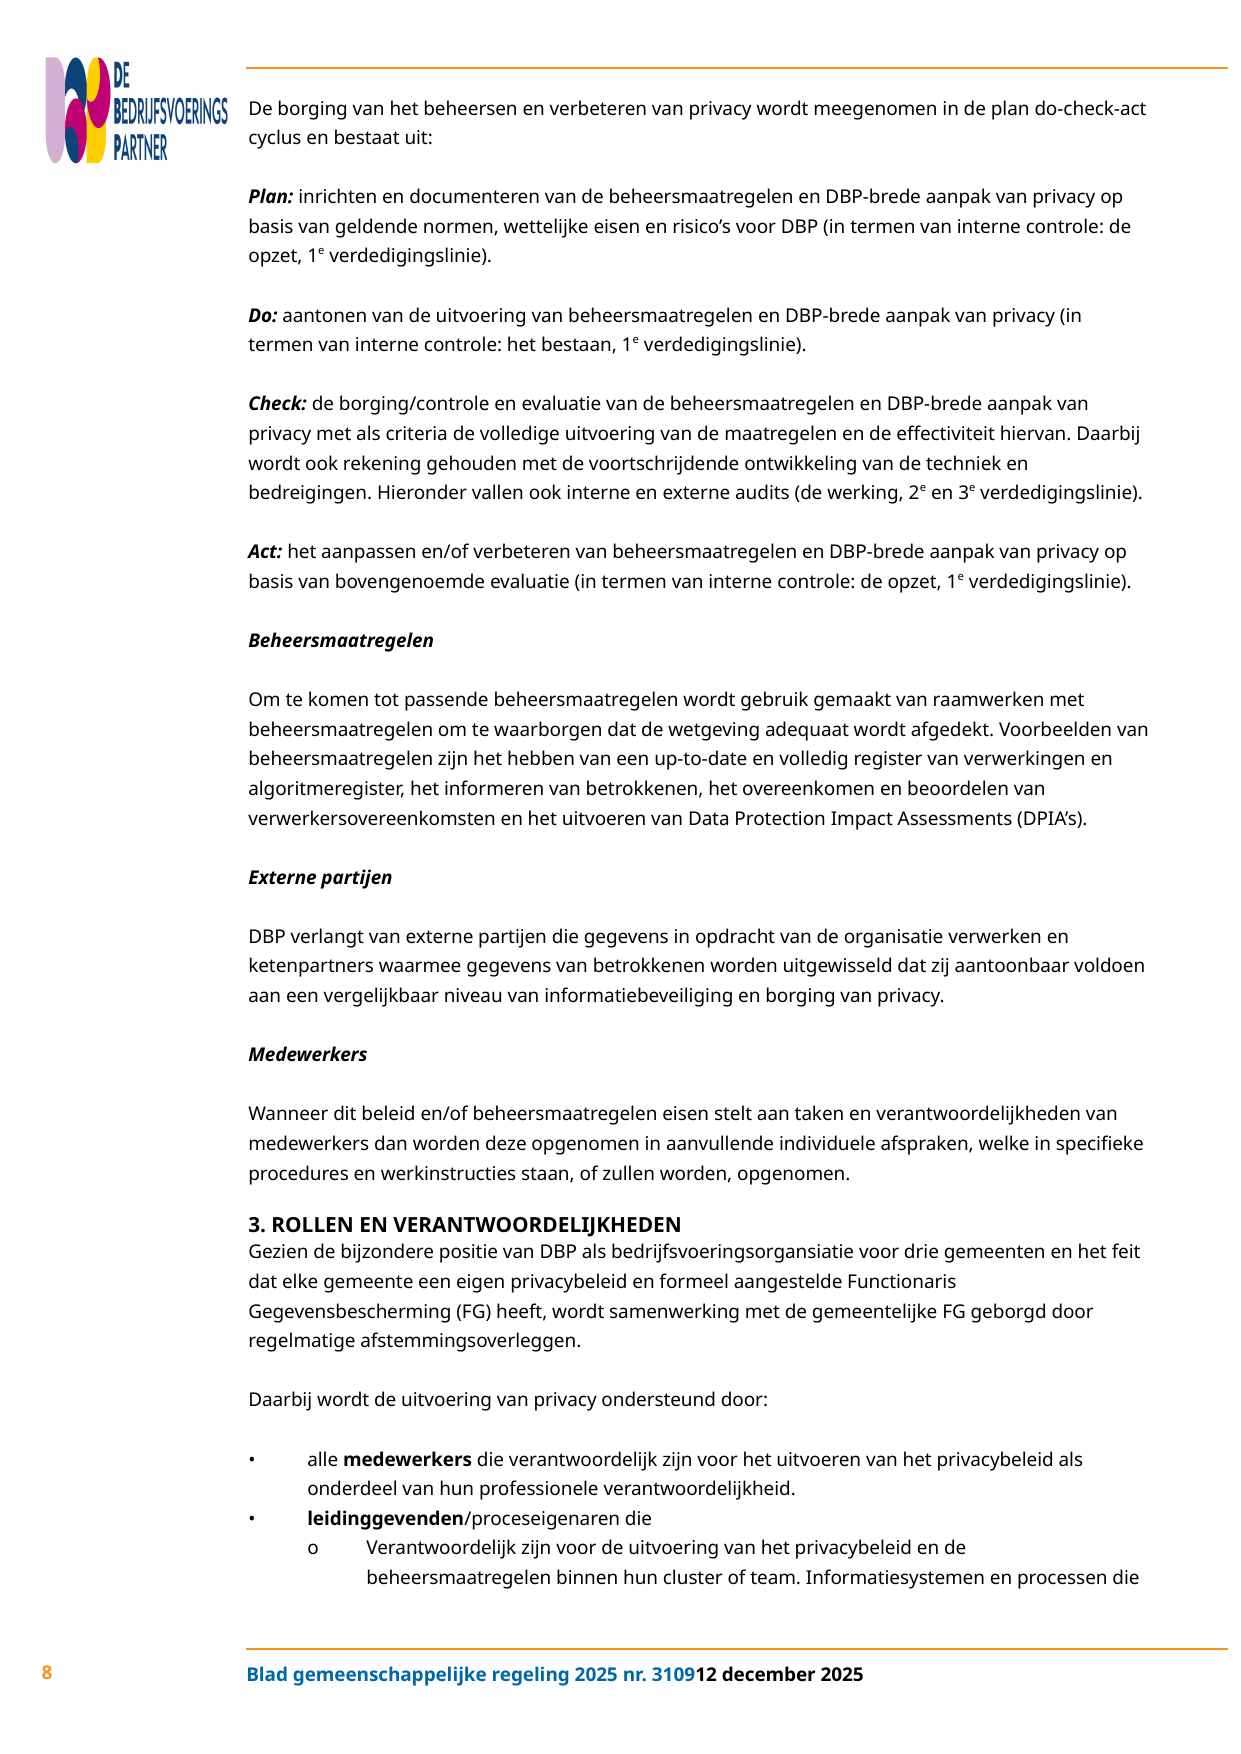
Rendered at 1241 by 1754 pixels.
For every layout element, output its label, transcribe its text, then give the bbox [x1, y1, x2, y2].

text Wanneer dit beleid en/of beheersmaatregelen eisen stelt aan taken en verantwoordelijkheden van medewerkers dan worden deze opgenomen in aanvullende individuele afspraken, welke in specifieke procedures en werkinstructies staan, of zullen worden, opgenomen. [248, 1101, 1152, 1186]
list Verantwoordelijk zijn voor de uitvoering van het privacybeleid en de beheersmaatregelen binnen hun cluster of team. Informatiesystemen en processen die [307, 1534, 1152, 1590]
text De borging van het beheersen en verbeteren van privacy wordt meegenomen in de plan do-check-act cyclus en bestaat uit: [248, 95, 1152, 150]
text Om te komen tot passende beheersmaatregelen wordt gebruik gemaakt van raamwerken met beheersmaatregelen om te waarborgen dat de wetgeving adequaat wordt afgedekt. Voorbeelden van beheersmaatregelen zijn het hebben van een up-to-date en volledig register van verwerkingen en algoritmeregister, het informeren van betrokkenen, het overeenkomen en beoordelen van verwerkersovereenkomsten en het uitvoeren van Data Protection Impact Assessments (DPIA’s). [248, 686, 1152, 831]
text Daarbij wordt de uitvoering van privacy ondersteund door: [248, 1387, 1152, 1412]
text Act: het aanpassen en/of verbeteren van beheersmaatregelen en DBP-brede aanpak van privacy op basis van bovengenoemde evaluatie (in termen van interne controle: de opzet, 1e verdedigingslinie). [248, 538, 1152, 594]
text Plan: inrichten en documenteren van de beheersmaatregelen en DBP-brede aanpak van privacy op basis van geldende normen, wettelijke eisen en risico’s voor DBP (in termen van interne controle: de opzet, 1e verdedigingslinie). [248, 183, 1152, 268]
text Externe partijen [248, 864, 1152, 890]
text DBP verlangt van externe partijen die gegevens in opdracht van de organisatie verwerken en ketenpartners waarmee gegevens van betrokkenen worden uitgewisseld dat zij aantoonbaar voldoen aan een vergelijkbaar niveau van informatiebeveiliging en borging van privacy. [248, 923, 1152, 1008]
text Gezien de bijzondere positie van DBP als bedrijfsvoeringsorgansiatie voor drie gemeenten en het feit dat elke gemeente een eigen privacybeleid en formeel aangestelde Functionaris Gegevensbescherming (FG) heeft, wordt samenwerking met de gemeentelijke FG geborgd door regelmatige afstemmingsoverleggen. [248, 1239, 1152, 1353]
list leidinggevenden/proceseigenaren die [248, 1505, 1152, 1531]
text Beheersmaatregelen [248, 627, 1152, 653]
list alle medewerkers die verantwoordelijk zijn voor het uitvoeren van het privacybeleid als onderdeel van hun professionele verantwoordelijkheid. [248, 1446, 1152, 1501]
picture [41, 47, 231, 172]
text Check: de borging/controle en evaluatie van de beheersmaatregelen en DBP-brede aanpak van privacy met als criteria de volledige uitvoering van de maatregelen en de effectiviteit hiervan. Daarbij wordt ook rekening gehouden met de voortschrijdende ontwikkeling van de techniek en bedreigingen. Hieronder vallen ook interne en externe audits (de werking, 2e en 3e verdedigingslinie). [248, 391, 1152, 505]
text 3. ROLLEN EN VERANTWOORDELIJKHEDEN [248, 1210, 1152, 1239]
text Do: aantonen van de uitvoering van beheersmaatregelen en DBP-brede aanpak van privacy (in termen van interne controle: het bestaan, 1e verdedigingslinie). [248, 302, 1152, 357]
text Medewerkers [248, 1041, 1152, 1067]
